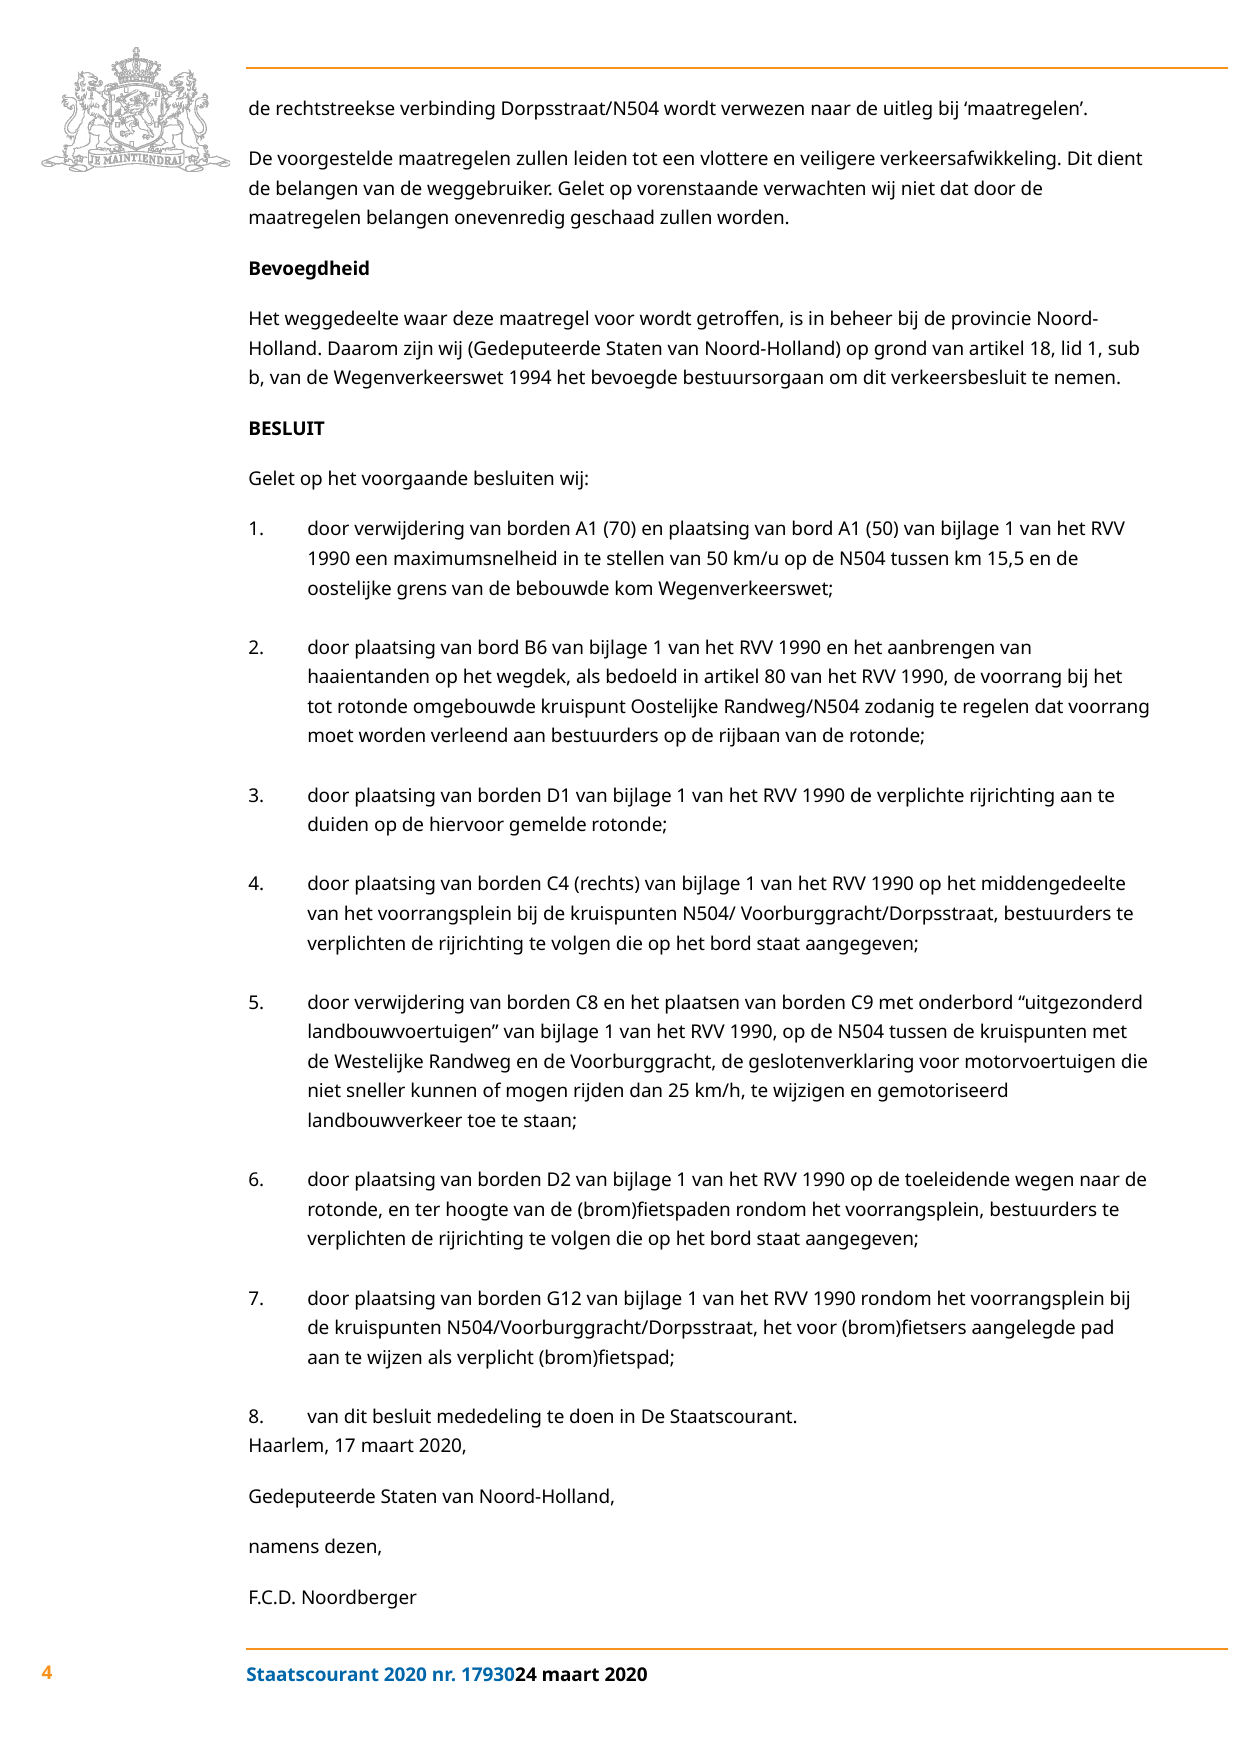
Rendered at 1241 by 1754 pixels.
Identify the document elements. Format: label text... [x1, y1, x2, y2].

picture [41, 47, 231, 172]
list door verwijdering van borden C8 en het plaatsen van borden C9 met onderbord “uitgezonderd landbouwvoertuigen” van bijlage 1 van het RVV 1990, op de N504 tussen de kruispunten met de Westelijke Randweg en de Voorburggracht, de geslotenverklaring voor motorvoertuigen die niet sneller kunnen of mogen rijden dan 25 km/h, te wijzigen en gemotoriseerd landbouwverkeer toe te staan; [248, 989, 1152, 1133]
text Gedeputeerde Staten van Noord-Holland, [248, 1483, 1152, 1509]
text Gelet op het voorgaande besluiten wij: [248, 465, 1152, 491]
list door plaatsing van bord B6 van bijlage 1 van het RVV 1990 en het aanbrengen van haaientanden op het wegdek, als bedoeld in artikel 80 van het RVV 1990, de voorrang bij het tot rotonde omgebouwde kruispunt Oostelijke Randweg/N504 zodanig te regelen dat voorrang moet worden verleend aan bestuurders op de rijbaan van de rotonde; [248, 634, 1152, 748]
text Haarlem, 17 maart 2020, [248, 1433, 1152, 1458]
text BESLUIT [248, 415, 1152, 441]
list door plaatsing van borden G12 van bijlage 1 van het RVV 1990 rondom het voorrangsplein bij de kruispunten N504/Voorburggracht/Dorpsstraat, het voor (brom)fietsers aangelegde pad aan te wijzen als verplicht (brom)fietspad; [248, 1285, 1152, 1370]
list van dit besluit mededeling te doen in De Staatscourant. [248, 1403, 1152, 1429]
list door plaatsing van borden D2 van bijlage 1 van het RVV 1990 op de toeleidende wegen naar de rotonde, en ter hoogte van de (brom)fietspaden rondom het voorrangsplein, bestuurders te verplichten de rijrichting te volgen die op het bord staat aangegeven; [248, 1166, 1152, 1251]
text F.C.D. Noordberger [248, 1584, 1152, 1610]
text de rechtstreekse verbinding Dorpsstraat/N504 wordt verwezen naar de uitleg bij ‘maatregelen’. [248, 95, 1152, 121]
list door plaatsing van borden C4 (rechts) van bijlage 1 van het RVV 1990 op het middengedeelte van het voorrangsplein bij de kruispunten N504/ Voorburggracht/Dorpsstraat, bestuurders te verplichten de rijrichting te volgen die op het bord staat aangegeven; [248, 871, 1152, 956]
text Bevoegdheid [248, 255, 1152, 281]
list door plaatsing van borden D1 van bijlage 1 van het RVV 1990 de verplichte rijrichting aan te duiden op de hiervoor gemelde rotonde; [248, 782, 1152, 837]
text namens dezen, [248, 1533, 1152, 1559]
list door verwijdering van borden A1 (70) en plaatsing van bord A1 (50) van bijlage 1 van het RVV 1990 een maximumsnelheid in te stellen van 50 km/u op de N504 tussen km 15,5 en de oostelijke grens van de bebouwde kom Wegenverkeerswet; [248, 516, 1152, 601]
text Het weggedeelte waar deze maatregel voor wordt getroffen, is in beheer bij de provincie Noord-Holland. Daarom zijn wij (Gedeputeerde Staten van Noord-Holland) op grond van artikel 18, lid 1, sub b, van de Wegenverkeerswet 1994 het bevoegde bestuursorgaan om dit verkeersbesluit te nemen. [248, 305, 1152, 390]
text De voorgestelde maatregelen zullen leiden tot een vlottere en veiligere verkeersafwikkeling. Dit dient de belangen van de weggebruiker. Gelet op vorenstaande verwachten wij niet dat door de maatregelen belangen onevenredig geschaad zullen worden. [248, 145, 1152, 230]
